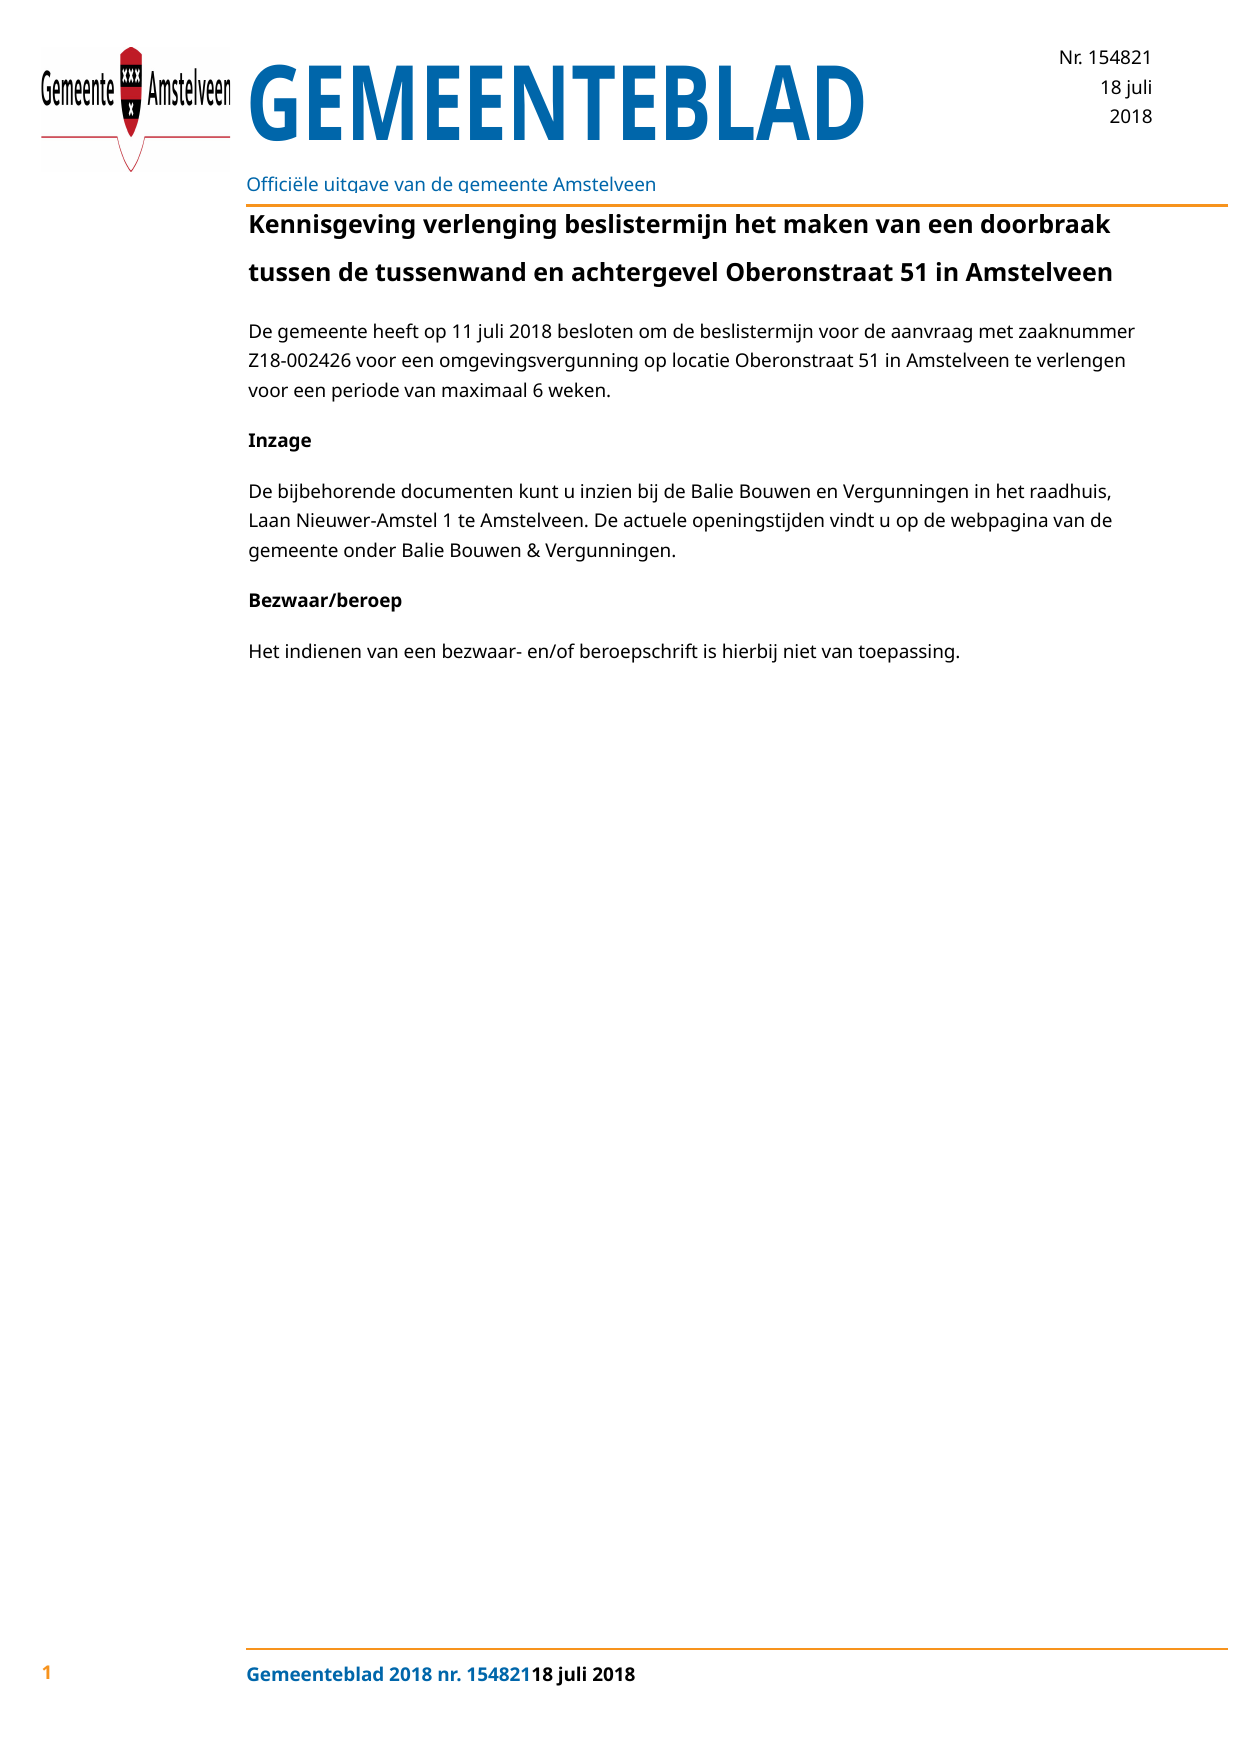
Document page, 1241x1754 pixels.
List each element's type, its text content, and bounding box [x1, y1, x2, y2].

picture [41, 47, 231, 172]
text De bijbehorende documenten kunt u inzien bij de Balie Bouwen en Vergunningen in het raadhuis, Laan Nieuwer-Amstel 1 te Amstelveen. De actuele openingstijden vindt u op de webpagina van de gemeente onder Balie Bouwen & Vergunningen. [248, 478, 1152, 563]
text Kennisgeving verlenging beslistermijn het maken van een doorbraak tussen de tussenwand en achtergevel Oberonstraat 51 in Amstelveen [248, 207, 1152, 288]
text Het indienen van een bezwaar- en/of beroepschrift is hierbij niet van toepassing. [248, 638, 1152, 664]
text De gemeente heeft op 11 juli 2018 besloten om de beslistermijn voor de aanvraag met zaaknummer Z18-002426 voor een omgevingsvergunning op locatie Oberonstraat 51 in Amstelveen te verlengen voor een periode van maximaal 6 weken. [248, 318, 1152, 403]
text Inzage [248, 427, 1152, 453]
text Bezwaar/beroep [248, 587, 1152, 613]
